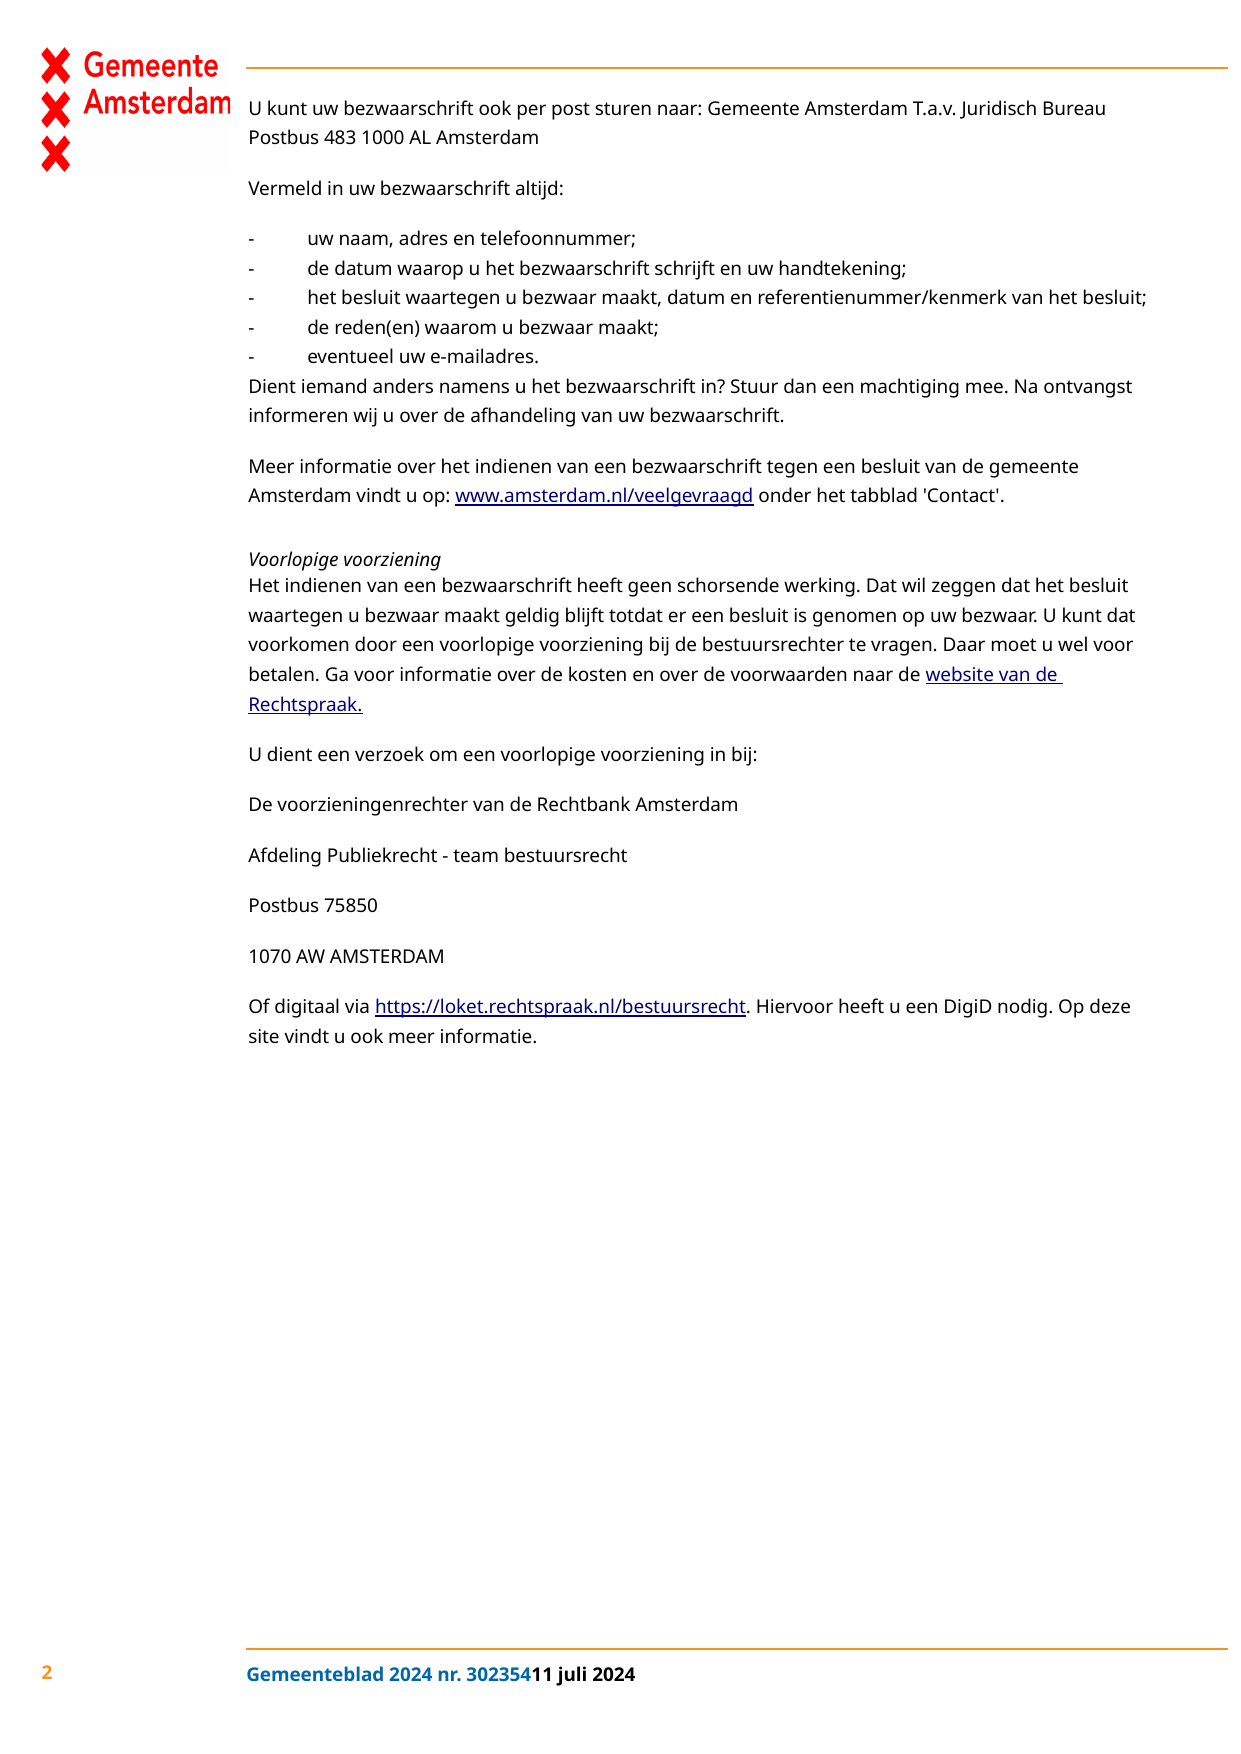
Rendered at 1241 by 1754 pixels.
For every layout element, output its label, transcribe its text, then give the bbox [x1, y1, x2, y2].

text Voorlopige voorziening [248, 547, 1152, 572]
text Of digitaal via https://loket.rechtspraak.nl/bestuursrecht. Hiervoor heeft u een DigiD nodig. Op deze site vindt u ook meer informatie. [248, 993, 1152, 1048]
list de reden(en) waarom u bezwaar maakt; [248, 314, 1152, 340]
picture [41, 47, 231, 172]
text U kunt uw bezwaarschrift ook per post sturen naar: Gemeente Amsterdam T.a.v. Juridisch Bureau Postbus 483 1000 AL Amsterdam [248, 95, 1152, 150]
text Postbus 75850 [248, 892, 1152, 918]
text U dient een verzoek om een voorlopige voorziening in bij: [248, 741, 1152, 767]
list eventueel uw e-mailadres. [248, 343, 1152, 369]
text De voorzieningenrechter van de Rechtbank Amsterdam [248, 792, 1152, 817]
text Vermeld in uw bezwaarschrift altijd: [248, 175, 1152, 201]
text Meer informatie over het indienen van een bezwaarschrift tegen een besluit van de gemeente Amsterdam vindt u op: www.amsterdam.nl/veelgevraagd onder het tabblad 'Contact'. [248, 453, 1152, 508]
list het besluit waartegen u bezwaar maakt, datum en referentienummer/kenmerk van het besluit; [248, 284, 1152, 310]
text Dient iemand anders namens u het bezwaarschrift in? Stuur dan een machtiging mee. Na ontvangst informeren wij u over de afhandeling van uw bezwaarschrift. [248, 373, 1152, 428]
list de datum waarop u het bezwaarschrift schrijft en uw handtekening; [248, 255, 1152, 281]
list uw naam, adres en telefoonnummer; [248, 225, 1152, 251]
text Het indienen van een bezwaarschrift heeft geen schorsende werking. Dat wil zeggen dat het besluit waartegen u bezwaar maakt geldig blijft totdat er een besluit is genomen op uw bezwaar. U kunt dat voorkomen door een voorlopige voorziening bij de bestuursrechter te vragen. Daar moet u wel voor betalen. Ga voor informatie over de kosten en over de voorwaarden naar de website van de Rechtspraak. [248, 572, 1152, 716]
text 1070 AW AMSTERDAM [248, 943, 1152, 968]
text Afdeling Publiekrecht - team bestuursrecht [248, 842, 1152, 868]
